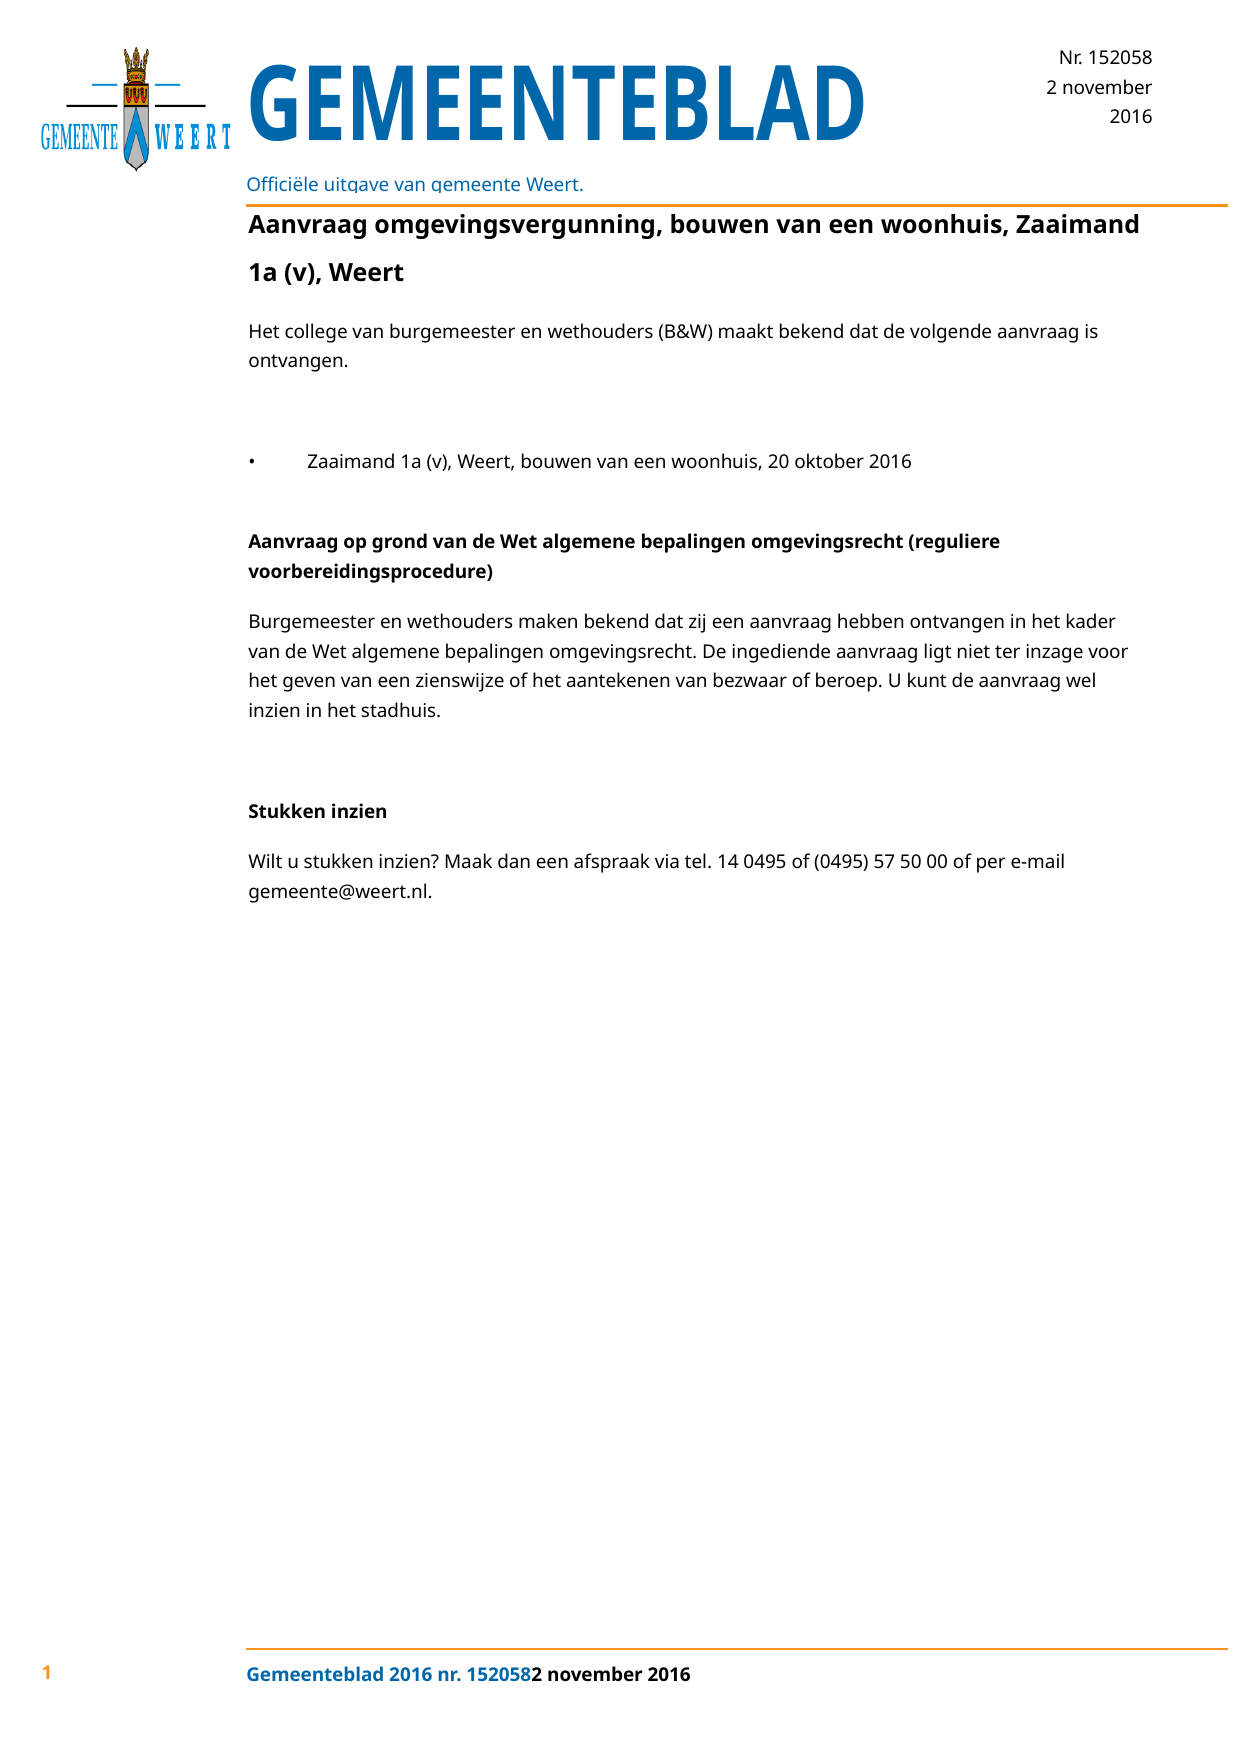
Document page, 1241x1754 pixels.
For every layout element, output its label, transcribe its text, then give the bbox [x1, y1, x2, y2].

text Aanvraag omgevingsvergunning, bouwen van een woonhuis, Zaaimand 1a (v), Weert [248, 207, 1152, 288]
text Burgemeester en wethouders maken bekend dat zij een aanvraag hebben ontvangen in het kader van de Wet algemene bepalingen omgevingsrecht. De ingediende aanvraag ligt niet ter inzage voor het geven van een zienswijze of het aantekenen van bezwaar of beroep. U kunt de aanvraag wel inzien in het stadhuis. [248, 608, 1152, 723]
picture [41, 47, 231, 172]
text Het college van burgemeester en wethouders (B&W) maakt bekend dat de volgende aanvraag is ontvangen. [248, 318, 1152, 373]
text Aanvraag op grond van de Wet algemene bepalingen omgevingsrecht (reguliere voorbereidingsprocedure) [248, 528, 1152, 584]
text Stukken inzien [248, 798, 1152, 824]
text Wilt u stukken inzien? Maak dan een afspraak via tel. 14 0495 of (0495) 57 50 00 of per e-mail gemeente@weert.nl. [248, 848, 1152, 904]
list Zaaimand 1a (v), Weert, bouwen van een woonhuis, 20 oktober 2016 [248, 448, 1152, 474]
